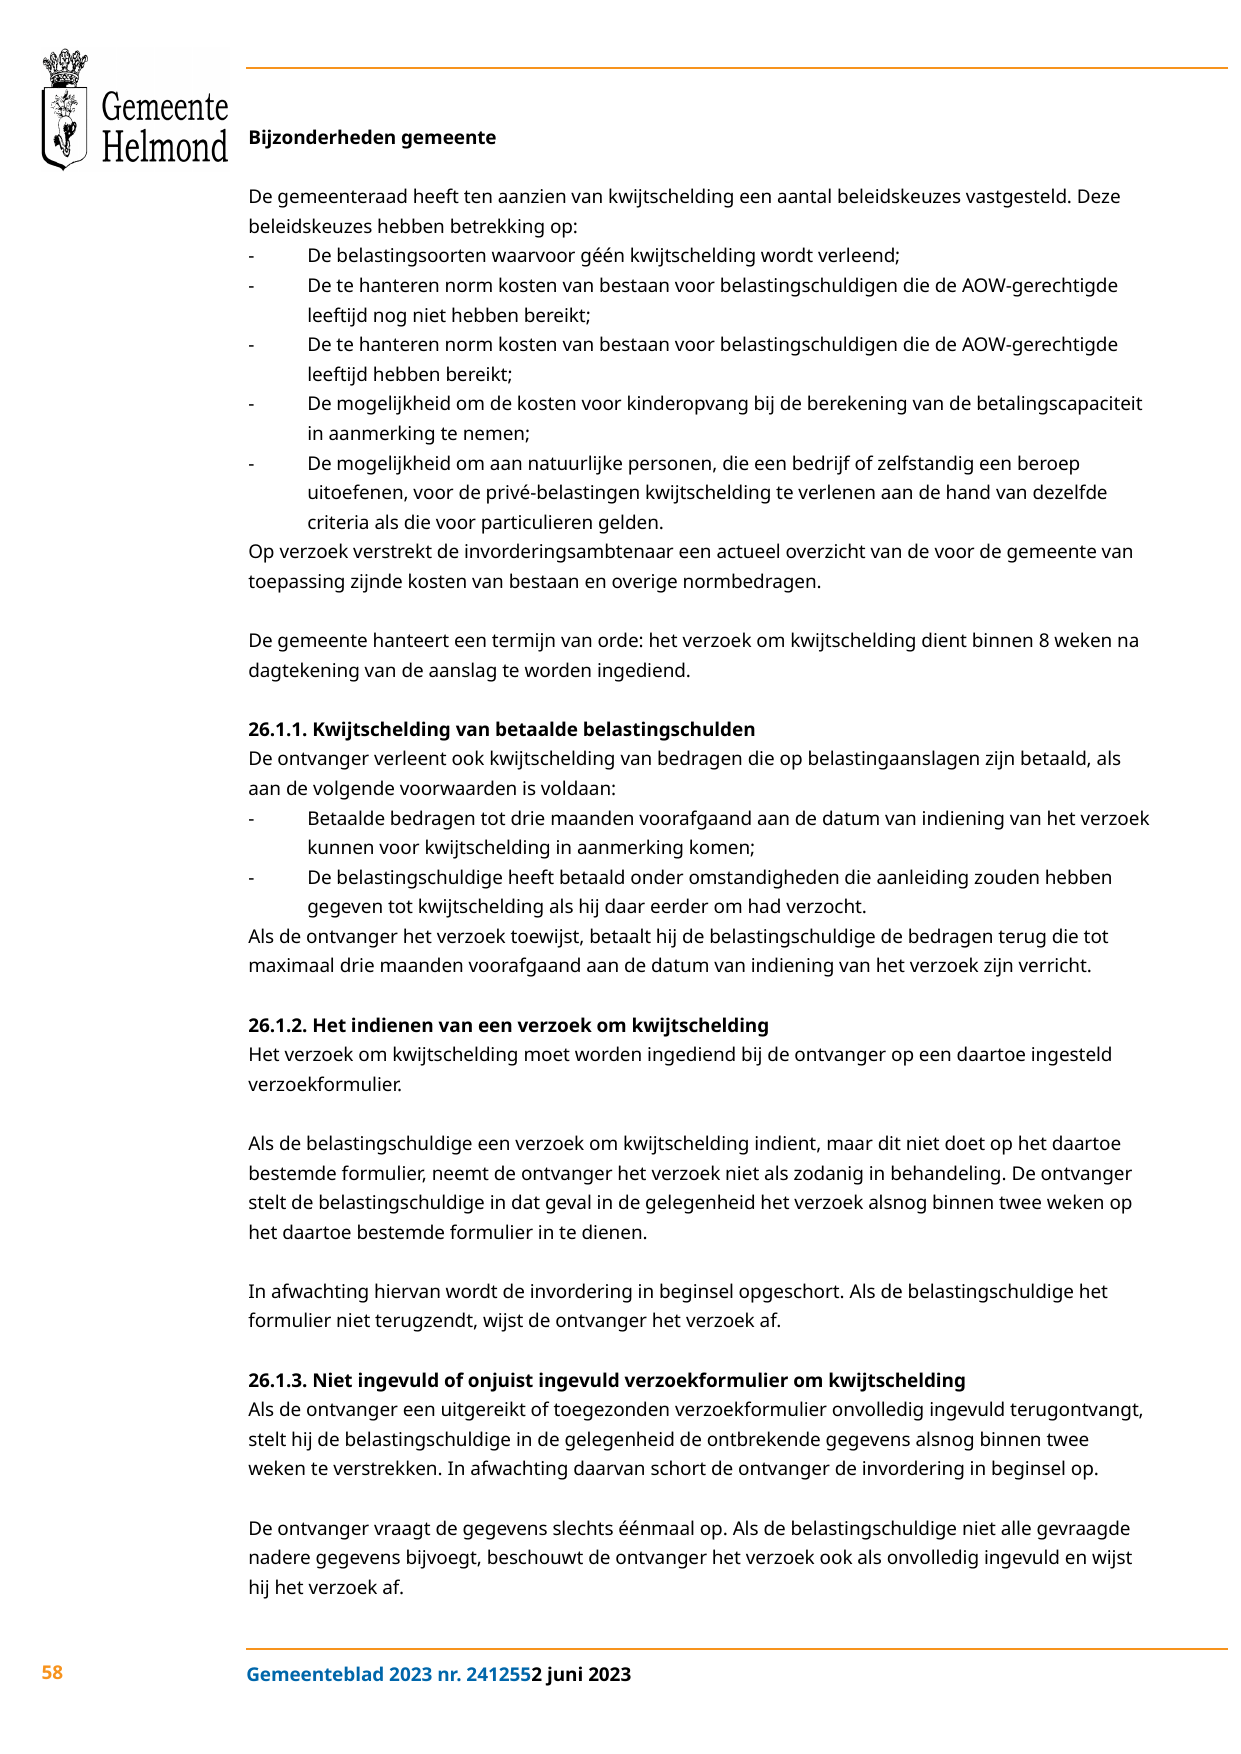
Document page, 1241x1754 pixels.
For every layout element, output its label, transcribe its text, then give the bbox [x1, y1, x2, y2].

list De mogelijkheid om de kosten voor kinderopvang bij de berekening van de betalingscapaciteit in aanmerking te nemen; [248, 391, 1152, 446]
list Betaalde bedragen tot drie maanden voorafgaand aan de datum van indiening van het verzoek kunnen voor kwijtschelding in aanmerking komen; [248, 805, 1152, 860]
list De mogelijkheid om aan natuurlijke personen, die een bedrijf of zelfstandig een beroep uitoefenen, voor de privé-belastingen kwijtschelding te verlenen aan de hand van dezelfde criteria als die voor particulieren gelden. [248, 450, 1152, 535]
text Het verzoek om kwijtschelding moet worden ingediend bij de ontvanger op een daartoe ingesteld verzoekformulier. [248, 1041, 1152, 1097]
picture [41, 47, 231, 172]
list De te hanteren norm kosten van bestaan voor belastingschuldigen die de AOW-gerechtigde leeftijd nog niet hebben bereikt; [248, 272, 1152, 328]
list De te hanteren norm kosten van bestaan voor belastingschuldigen die de AOW-gerechtigde leeftijd hebben bereikt; [248, 331, 1152, 387]
list De belastingschuldige heeft betaald onder omstandigheden die aanleiding zouden hebben gegeven tot kwijtschelding als hij daar eerder om had verzocht. [248, 864, 1152, 919]
text Op verzoek verstrekt de invorderingsambtenaar een actueel overzicht van de voor de gemeente van toepassing zijnde kosten van bestaan en overige normbedragen. [248, 538, 1152, 594]
text De ontvanger vraagt de gegevens slechts éénmaal op. Als de belastingschuldige niet alle gevraagde nadere gegevens bijvoegt, beschouwt de ontvanger het verzoek ook als onvolledig ingevuld en wijst hij het verzoek af. [248, 1515, 1152, 1600]
list De belastingsoorten waarvoor géén kwijtschelding wordt verleend; [248, 243, 1152, 268]
text 26.1.3. Niet ingevuld of onjuist ingevuld verzoekformulier om kwijtschelding [248, 1367, 1152, 1393]
text Als de ontvanger het verzoek toewijst, betaalt hij de belastingschuldige de bedragen terug die tot maximaal drie maanden voorafgaand aan de datum van indiening van het verzoek zijn verricht. [248, 923, 1152, 978]
text De gemeente hanteert een termijn van orde: het verzoek om kwijtschelding dient binnen 8 weken na dagtekening van de aanslag te worden ingediend. [248, 627, 1152, 683]
text Als de belastingschuldige een verzoek om kwijtschelding indient, maar dit niet doet op het daartoe bestemde formulier, neemt de ontvanger het verzoek niet als zodanig in behandeling. De ontvanger stelt de belastingschuldige in dat geval in de gelegenheid het verzoek alsnog binnen twee weken op het daartoe bestemde formulier in te dienen. [248, 1130, 1152, 1245]
text 26.1.2. Het indienen van een verzoek om kwijtschelding [248, 1012, 1152, 1038]
text Als de ontvanger een uitgereikt of toegezonden verzoekformulier onvolledig ingevuld terugontvangt, stelt hij de belastingschuldige in de gelegenheid de ontbrekende gegevens alsnog binnen twee weken te verstrekken. In afwachting daarvan schort de ontvanger de invordering in beginsel op. [248, 1396, 1152, 1481]
text 26.1.1. Kwijtschelding van betaalde belastingschulden [248, 716, 1152, 742]
text De ontvanger verleent ook kwijtschelding van bedragen die op belastingaanslagen zijn betaald, als aan de volgende voorwaarden is voldaan: [248, 746, 1152, 801]
text De gemeenteraad heeft ten aanzien van kwijtschelding een aantal beleidskeuzes vastgesteld. Deze beleidskeuzes hebben betrekking op: [248, 183, 1152, 239]
text In afwachting hiervan wordt de invordering in beginsel opgeschort. Als de belastingschuldige het formulier niet terugzendt, wijst de ontvanger het verzoek af. [248, 1278, 1152, 1333]
text Bijzonderheden gemeente [248, 124, 1152, 150]
